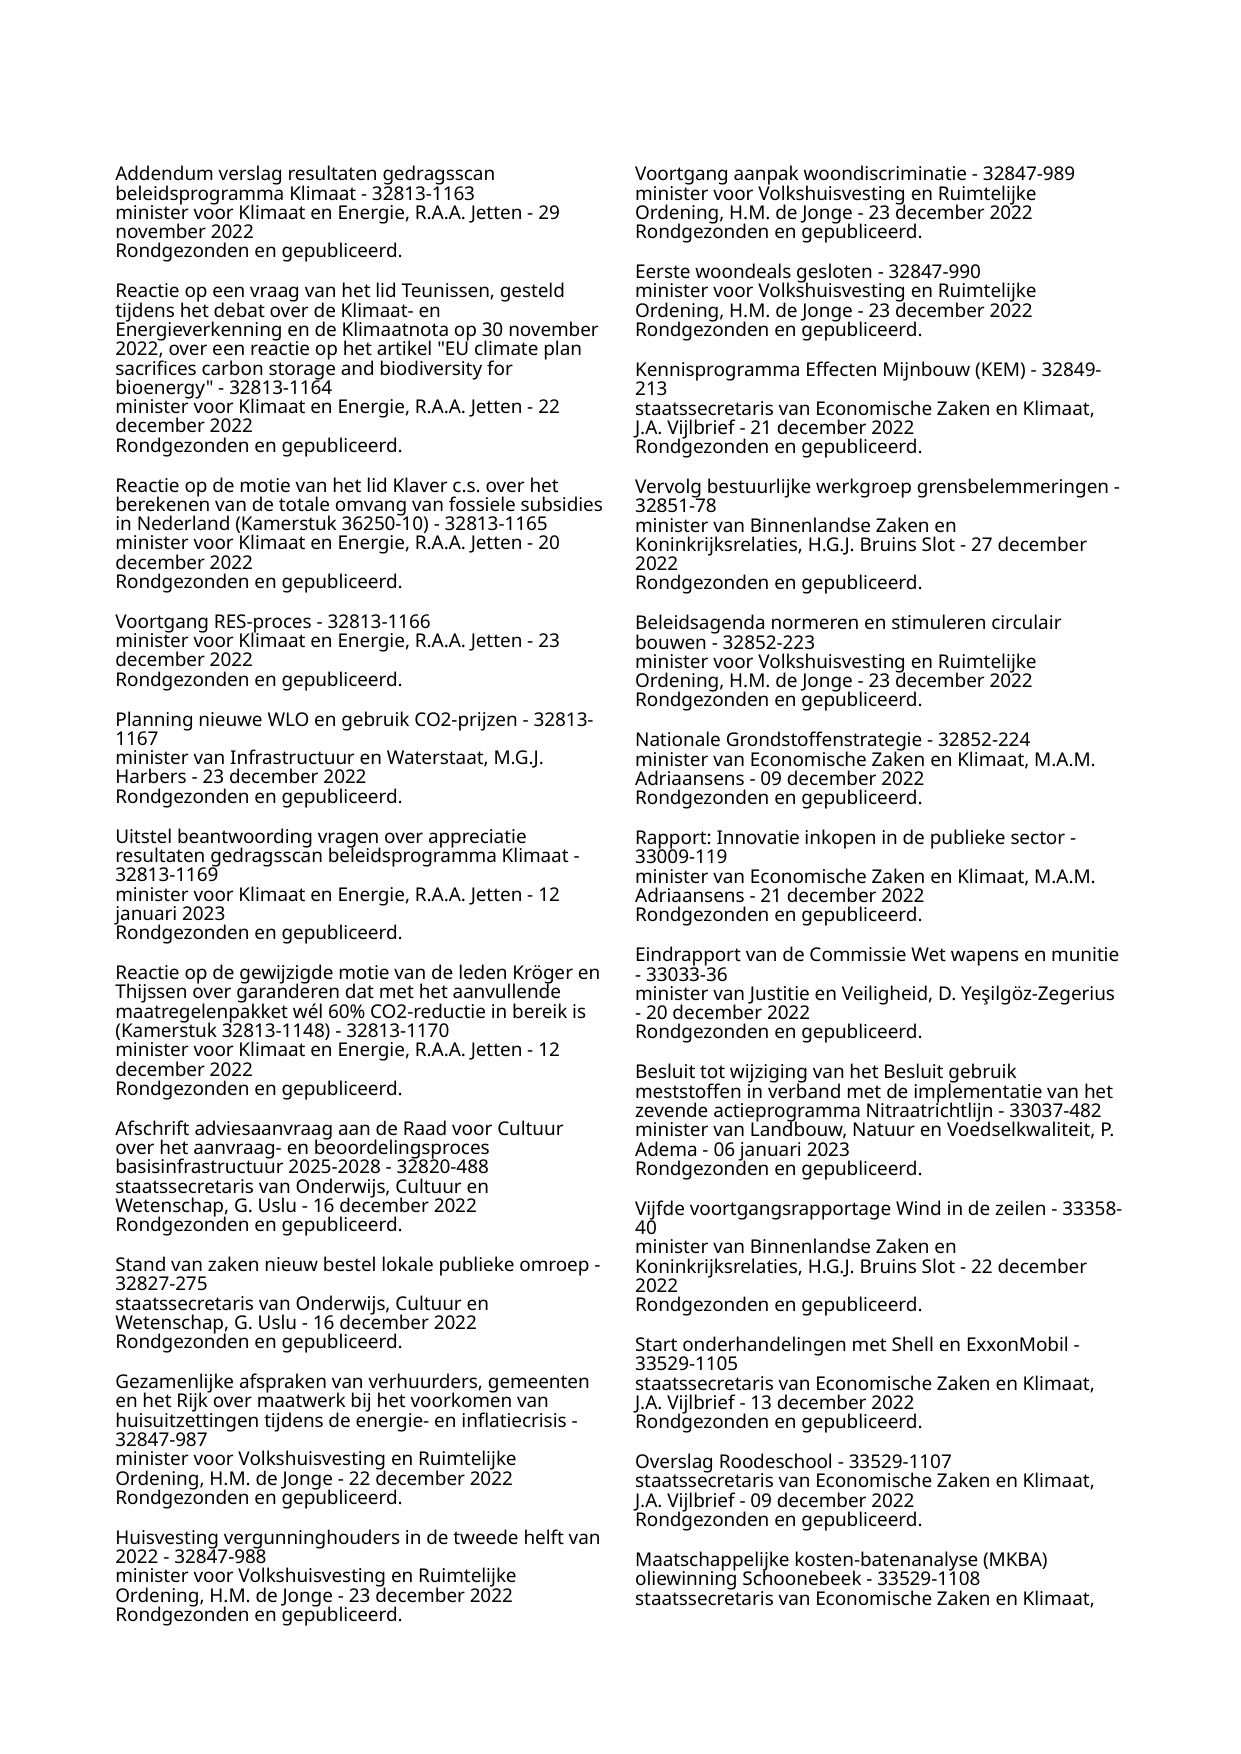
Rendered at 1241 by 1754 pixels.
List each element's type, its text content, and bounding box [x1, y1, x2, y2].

text Afschrift adviesaanvraag aan de Raad voor Cultuur over het aanvraag- en beoordelingsproces basisinfrastructuur 2025-2028 - 32820-488 [115, 1120, 605, 1178]
text Vervolg bestuurlijke werkgroep grensbelemmeringen - 32851-78 [635, 478, 1125, 517]
text minister van Landbouw, Natuur en Voedselkwaliteit, P. Adema - 06 januari 2023 [635, 1121, 1125, 1160]
text minister voor Volkshuisvesting en Ruimtelijke Ordening, H.M. de Jonge - 23 december 2022 [635, 282, 1125, 321]
text Rondgezonden en gepubliceerd. [635, 691, 1125, 711]
text minister voor Klimaat en Energie, R.A.A. Jetten - 20 december 2022 [115, 534, 605, 573]
text Rondgezonden en gepubliceerd. [115, 671, 605, 690]
text minister voor Klimaat en Energie, R.A.A. Jetten - 22 december 2022 [115, 398, 605, 437]
text Rondgezonden en gepubliceerd. [115, 1333, 605, 1352]
text Planning nieuwe WLO en gebruik CO2-prijzen - 32813-1167 [115, 711, 605, 749]
text staatssecretaris van Onderwijs, Cultuur en Wetenschap, G. Uslu - 16 december 2022 [115, 1295, 605, 1333]
text minister van Binnenlandse Zaken en Koninkrijksrelaties, H.G.J. Bruins Slot - 22 december 2022 [635, 1238, 1125, 1296]
text Rondgezonden en gepubliceerd. [115, 242, 605, 262]
text Uitstel beantwoording vragen over appreciatie resultaten gedragsscan beleidsprogramma Klimaat - 32813-1169 [115, 828, 605, 886]
text minister voor Volkshuisvesting en Ruimtelijke Ordening, H.M. de Jonge - 23 december 2022 [115, 1567, 605, 1606]
text Rondgezonden en gepubliceerd. [635, 906, 1125, 926]
text Kennisprogramma Effecten Mijnbouw (KEM) - 32849-213 [635, 361, 1125, 399]
text Maatschappelijke kosten-batenanalyse (MKBA) oliewinning Schoonebeek - 33529-1108 [635, 1551, 1125, 1589]
text staatssecretaris van Economische Zaken en Klimaat, J.A. Vijlbrief - 09 december 2022 [635, 1472, 1125, 1511]
text Vijfde voortgangsrapportage Wind in de zeilen - 33358-40 [635, 1200, 1125, 1238]
text Gezamenlijke afspraken van verhuurders, gemeenten en het Rijk over maatwerk bij het voorkomen van huisuitzettingen tijdens de energie- en inflatiecrisis - 32847-987 [115, 1373, 605, 1450]
text Rondgezonden en gepubliceerd. [635, 321, 1125, 340]
text Rondgezonden en gepubliceerd. [635, 1413, 1125, 1432]
text Rondgezonden en gepubliceerd. [635, 574, 1125, 594]
text Rondgezonden en gepubliceerd. [115, 788, 605, 807]
text Rondgezonden en gepubliceerd. [635, 438, 1125, 457]
text Rondgezonden en gepubliceerd. [635, 789, 1125, 808]
text minister van Binnenlandse Zaken en Koninkrijksrelaties, H.G.J. Bruins Slot - 27 december 2022 [635, 517, 1125, 574]
text staatssecretaris van Economische Zaken en Klimaat, J.A. Vijlbrief - 13 december 2022 [635, 1375, 1125, 1413]
text Rondgezonden en gepubliceerd. [635, 1296, 1125, 1315]
text Reactie op een vraag van het lid Teunissen, gesteld tijdens het debat over de Klimaat- en Energieverkenning en de Klimaatnota op 30 november 2022, over een reactie op het artikel "EU climate plan sacrifices carbon storage and biodiversity for bioenergy" - 32813-1164 [115, 282, 605, 398]
text minister van Economische Zaken en Klimaat, M.A.M. Adriaansens - 09 december 2022 [635, 751, 1125, 789]
text Start onderhandelingen met Shell en ExxonMobil - 33529-1105 [635, 1336, 1125, 1375]
text Rondgezonden en gepubliceerd. [115, 1216, 605, 1235]
text Rondgezonden en gepubliceerd. [115, 1606, 605, 1625]
text Rondgezonden en gepubliceerd. [635, 223, 1125, 242]
text staatssecretaris van Onderwijs, Cultuur en Wetenschap, G. Uslu - 16 december 2022 [115, 1178, 605, 1216]
text Addendum verslag resultaten gedragsscan beleidsprogramma Klimaat - 32813-1163 [115, 165, 605, 204]
text minister voor Klimaat en Energie, R.A.A. Jetten - 23 december 2022 [115, 632, 605, 671]
text minister van Infrastructuur en Waterstaat, M.G.J. Harbers - 23 december 2022 [115, 749, 605, 788]
text Beleidsagenda normeren en stimuleren circulair bouwen - 32852-223 [635, 614, 1125, 653]
text minister voor Volkshuisvesting en Ruimtelijke Ordening, H.M. de Jonge - 22 december 2022 [115, 1450, 605, 1489]
text staatssecretaris van Economische Zaken en Klimaat, [635, 1589, 1125, 1609]
text Reactie op de motie van het lid Klaver c.s. over het berekenen van de totale omvang van fossiele subsidies in Nederland (Kamerstuk 36250-10) - 32813-1165 [115, 477, 605, 534]
text Voortgang RES-proces - 32813-1166 [115, 613, 605, 632]
text Rondgezonden en gepubliceerd. [115, 437, 605, 456]
text staatssecretaris van Economische Zaken en Klimaat, J.A. Vijlbrief - 21 december 2022 [635, 399, 1125, 438]
text minister voor Klimaat en Energie, R.A.A. Jetten - 12 januari 2023 [115, 886, 605, 924]
text minister van Justitie en Veiligheid, D. Yeşilgöz-Zegerius - 20 december 2022 [635, 985, 1125, 1023]
text Eerste woondeals gesloten - 32847-990 [635, 263, 1125, 282]
text Rondgezonden en gepubliceerd. [635, 1160, 1125, 1179]
text Rondgezonden en gepubliceerd. [635, 1023, 1125, 1043]
text Rondgezonden en gepubliceerd. [115, 573, 605, 592]
text Rondgezonden en gepubliceerd. [635, 1511, 1125, 1530]
text Rondgezonden en gepubliceerd. [115, 1489, 605, 1508]
text Besluit tot wijziging van het Besluit gebruik meststoffen in verband met de implementatie van het zevende actieprogramma Nitraatrichtlijn - 33037-482 [635, 1063, 1125, 1121]
text Reactie op de gewijzigde motie van de leden Kröger en Thijssen over garanderen dat met het aanvullende maatregelenpakket wél 60% CO2-reductie in bereik is (Kamerstuk 32813-1148) - 32813-1170 [115, 964, 605, 1041]
text minister voor Klimaat en Energie, R.A.A. Jetten - 12 december 2022 [115, 1041, 605, 1080]
text Voortgang aanpak woondiscriminatie - 32847-989 [635, 165, 1125, 184]
text Huisvesting vergunninghouders in de tweede helft van 2022 - 32847-988 [115, 1529, 605, 1567]
text Stand van zaken nieuw bestel lokale publieke omroep - 32827-275 [115, 1256, 605, 1295]
text Nationale Grondstoffenstrategie - 32852-224 [635, 731, 1125, 751]
text Rapport: Innovatie inkopen in de publieke sector - 33009-119 [635, 829, 1125, 868]
text minister voor Volkshuisvesting en Ruimtelijke Ordening, H.M. de Jonge - 23 december 2022 [635, 653, 1125, 691]
text Rondgezonden en gepubliceerd. [115, 1080, 605, 1099]
text Rondgezonden en gepubliceerd. [115, 924, 605, 943]
text Eindrapport van de Commissie Wet wapens en munitie - 33033-36 [635, 946, 1125, 985]
text minister voor Volkshuisvesting en Ruimtelijke Ordening, H.M. de Jonge - 23 december 2022 [635, 184, 1125, 223]
text minister voor Klimaat en Energie, R.A.A. Jetten - 29 november 2022 [115, 204, 605, 242]
text minister van Economische Zaken en Klimaat, M.A.M. Adriaansens - 21 december 2022 [635, 868, 1125, 906]
text Overslag Roodeschool - 33529-1107 [635, 1453, 1125, 1472]
